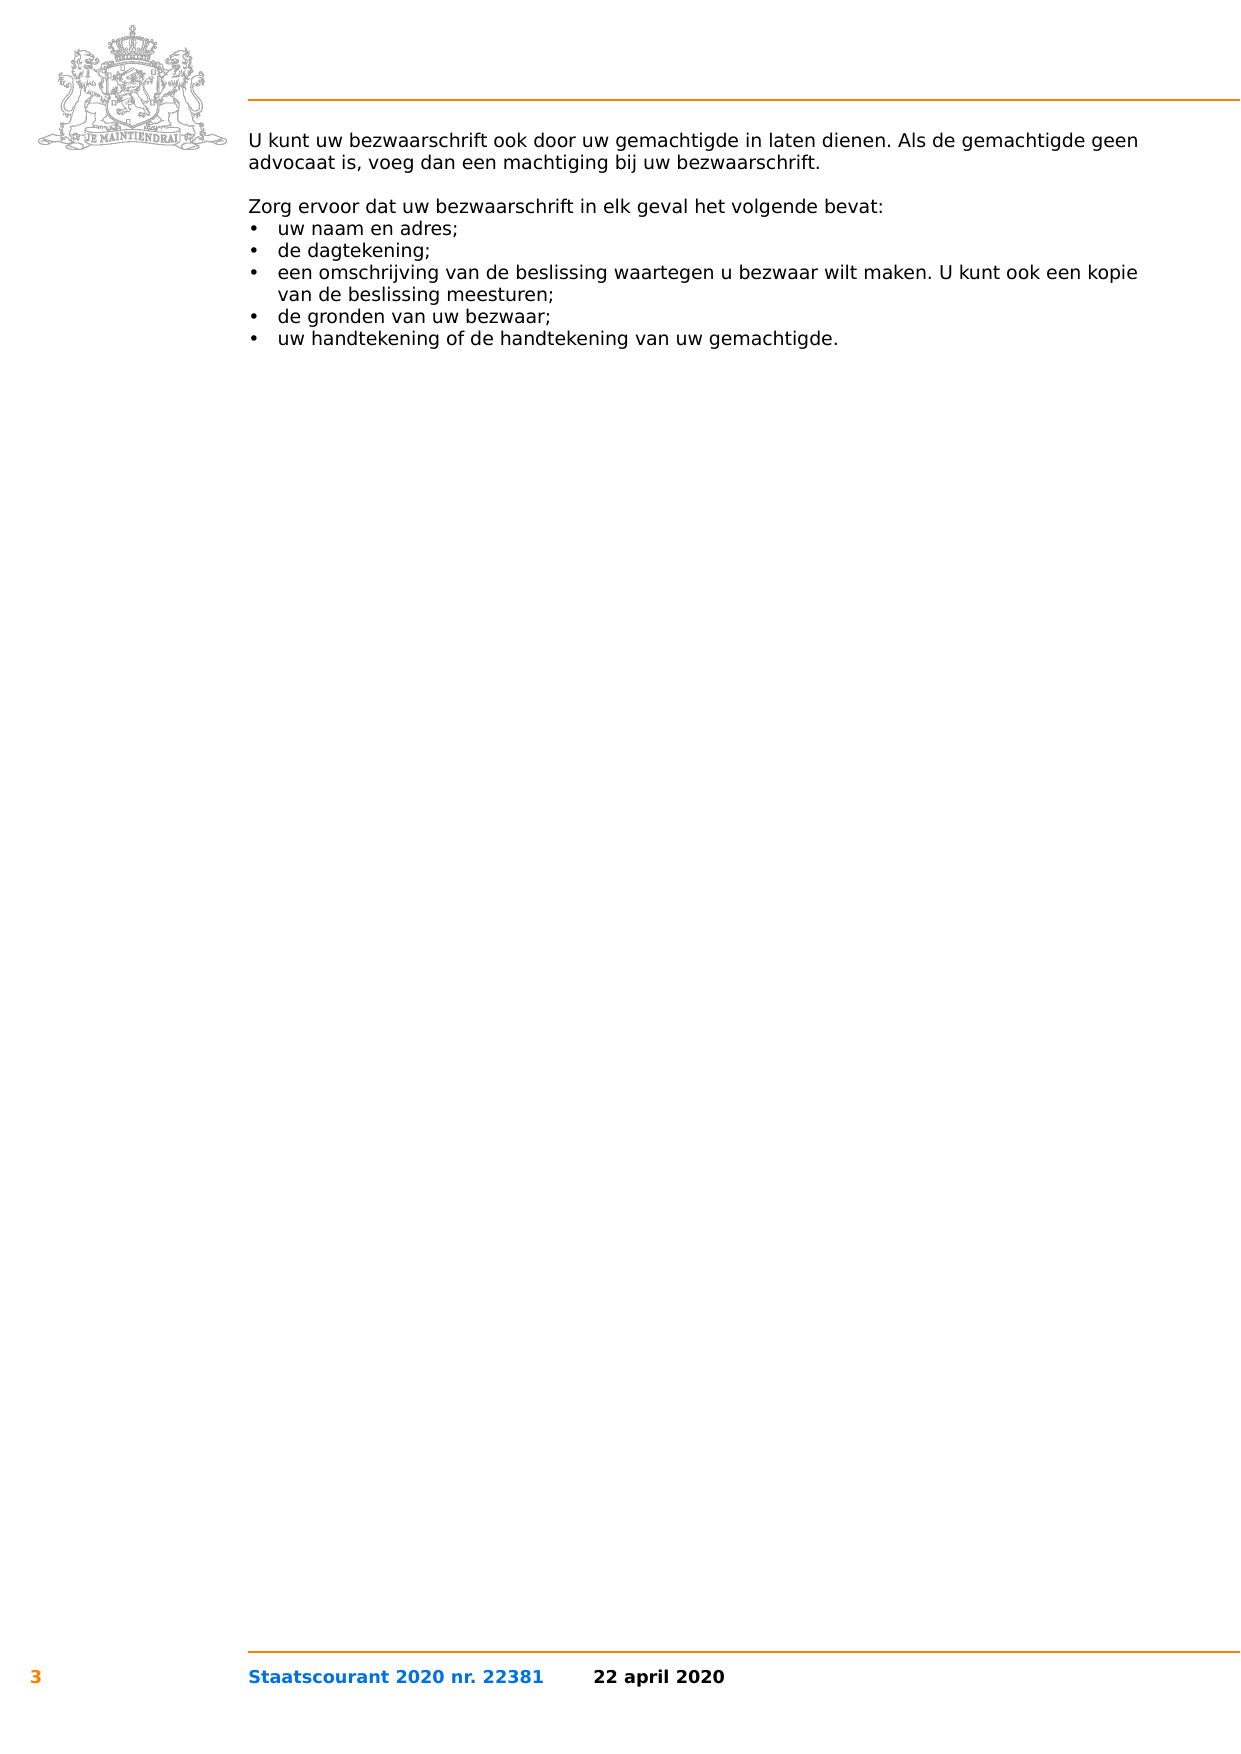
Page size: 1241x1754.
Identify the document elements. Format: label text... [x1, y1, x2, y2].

text • de gronden van uw bezwaar; [248, 306, 1163, 328]
picture [38, 25, 227, 150]
text • uw naam en adres; [248, 218, 1163, 240]
text • een omschrijving van de beslissing waartegen u bezwaar wilt maken. U kunt ook een kopie van de beslissing meesturen; [248, 262, 1163, 306]
text • uw handtekening of de handtekening van uw gemachtigde. [248, 328, 1163, 349]
text Zorg ervoor dat uw bezwaarschrift in elk geval het volgende bevat: [248, 196, 1163, 218]
text • de dagtekening; [248, 240, 1163, 262]
text U kunt uw bezwaarschrift ook door uw gemachtigde in laten dienen. Als de gemachtigde geen advocaat is, voeg dan een machtiging bij uw bezwaarschrift. [248, 130, 1163, 174]
